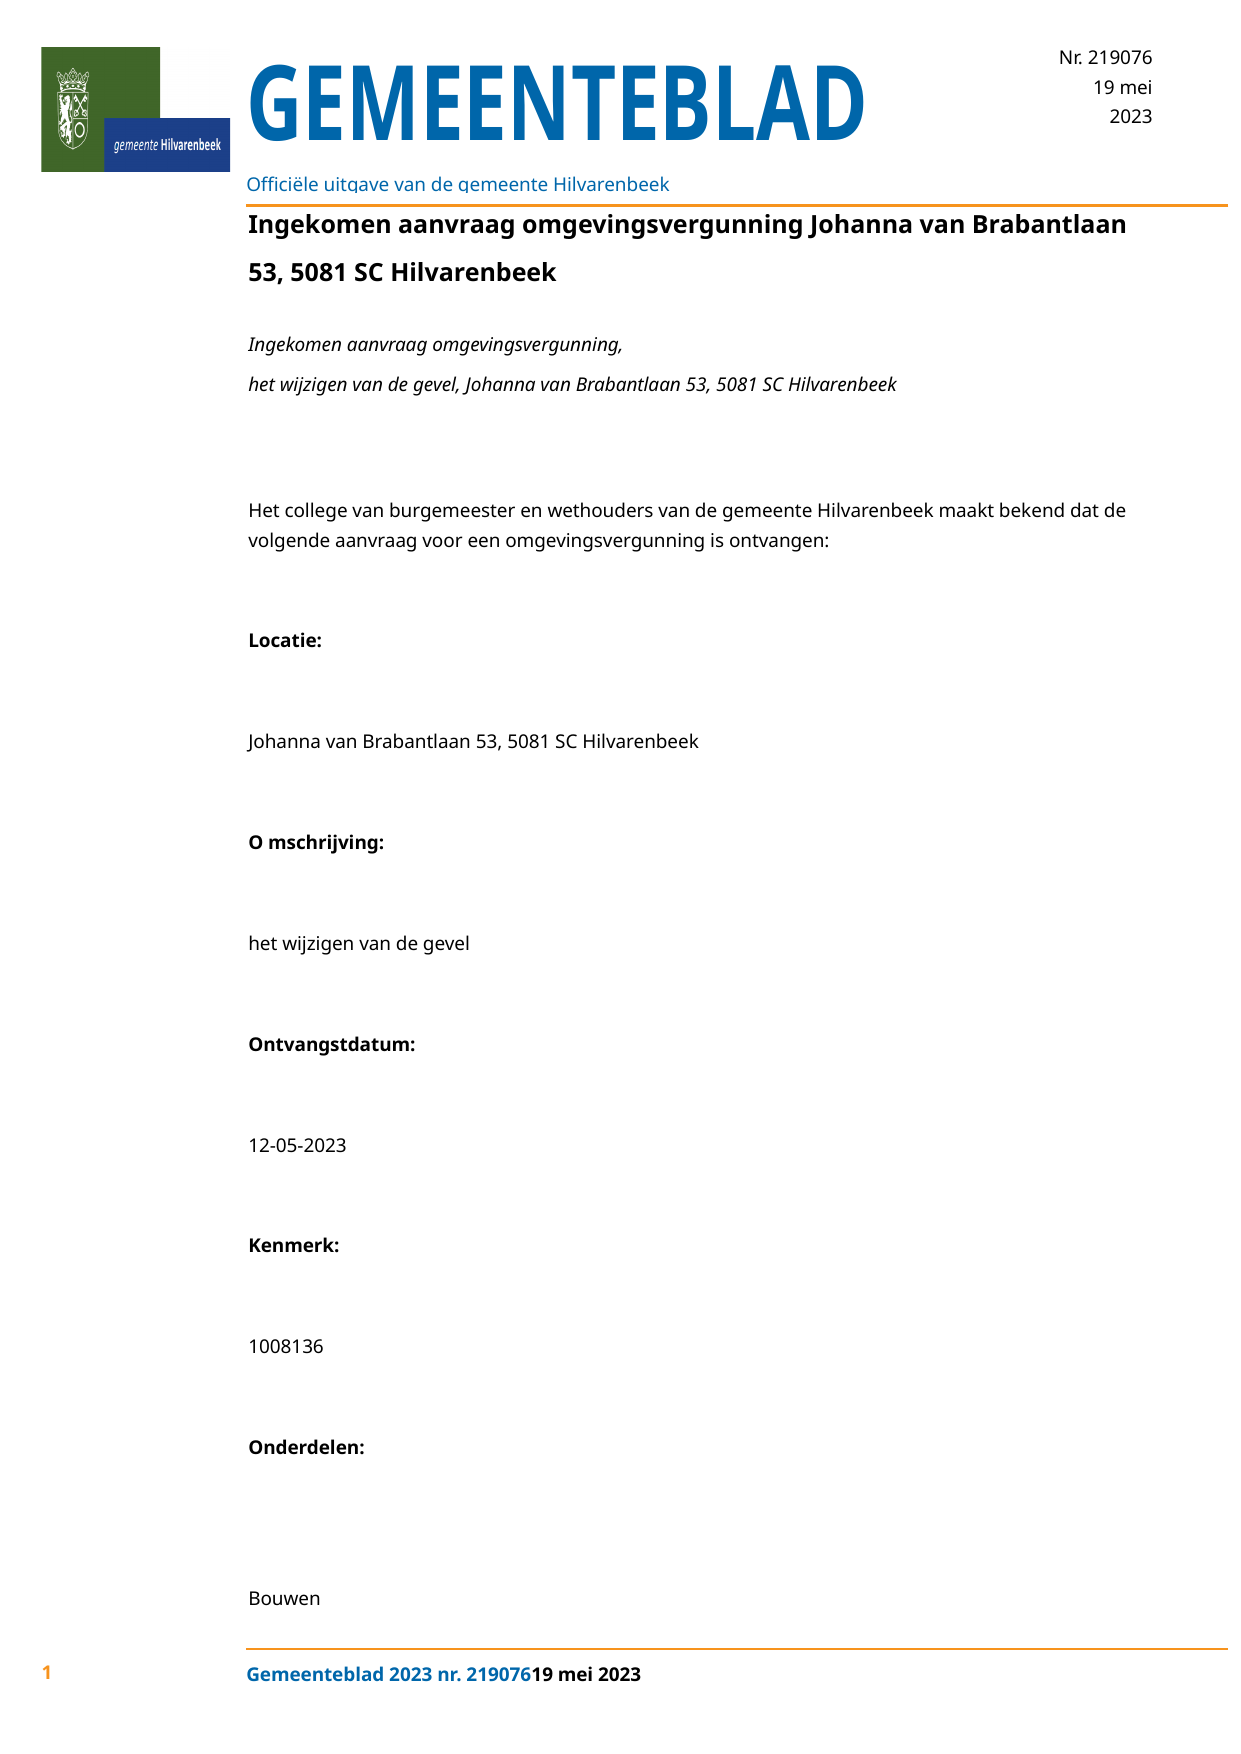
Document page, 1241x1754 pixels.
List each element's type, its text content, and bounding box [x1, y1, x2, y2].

text het wijzigen van de gevel, Johanna van Brabantlaan 53, 5081 SC Hilvarenbeek [248, 371, 1152, 396]
text Johanna van Brabantlaan 53, 5081 SC Hilvarenbeek [248, 728, 1152, 754]
text Onderdelen: [248, 1434, 1152, 1460]
text Het college van burgemeester en wethouders van de gemeente Hilvarenbeek maakt bekend dat de volgende aanvraag voor een omgevingsvergunning is ontvangen: [248, 497, 1152, 553]
text Ontvangstdatum: [248, 1031, 1152, 1057]
text Ingekomen aanvraag omgevingsvergunning Johanna van Brabantlaan 53, 5081 SC Hilvarenbeek [248, 207, 1152, 288]
text Locatie: [248, 628, 1152, 653]
text 12-05-2023 [248, 1132, 1152, 1158]
text het wijzigen van de gevel [248, 930, 1152, 956]
text Kenmerk: [248, 1233, 1152, 1258]
text Bouwen [248, 1586, 1152, 1611]
picture [41, 47, 231, 172]
text Ingekomen aanvraag omgevingsvergunning, [248, 331, 1152, 357]
text 1008136 [248, 1333, 1152, 1359]
text O mschrijving: [248, 829, 1152, 855]
